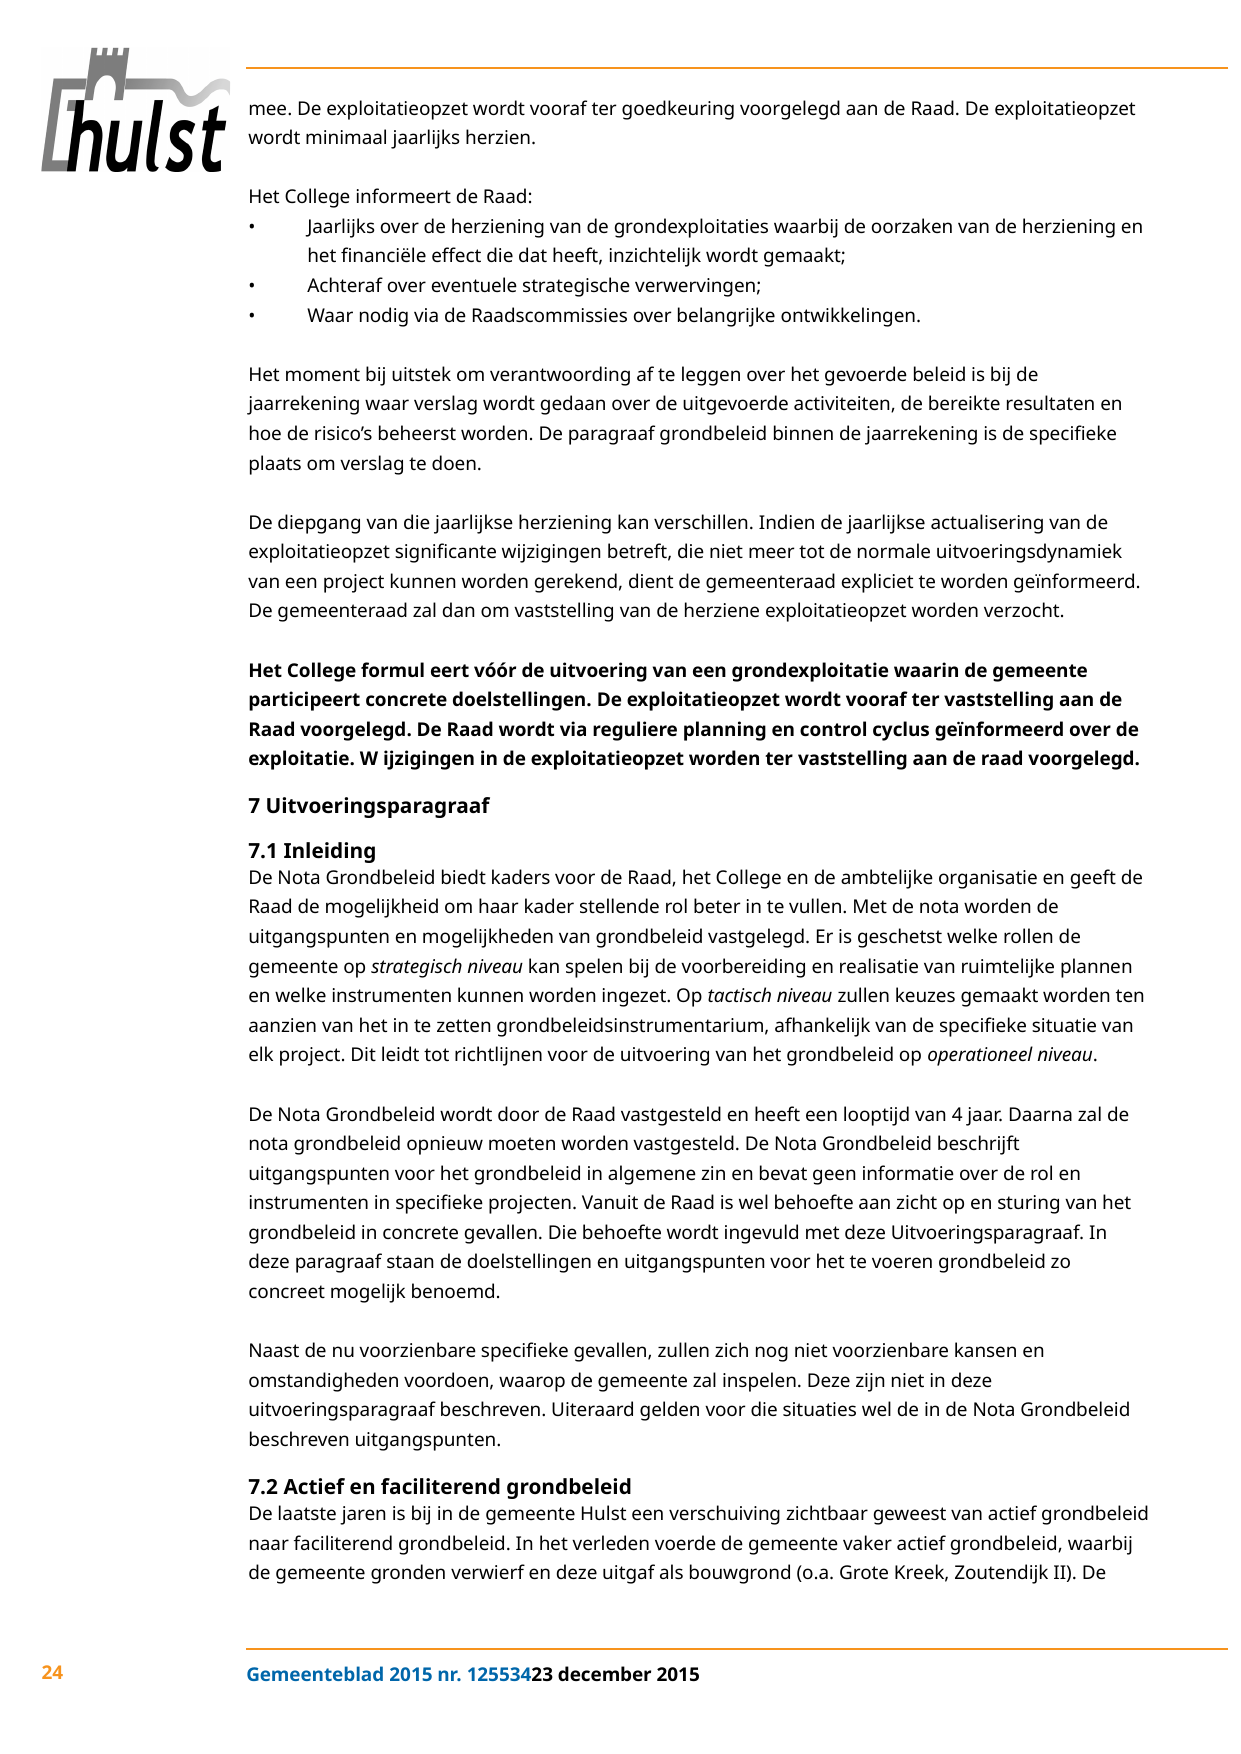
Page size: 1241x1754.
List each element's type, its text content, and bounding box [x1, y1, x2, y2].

text Het moment bij uitstek om verantwoording af te leggen over het gevoerde beleid is bij de jaarrekening waar verslag wordt gedaan over de uitgevoerde activiteiten, de bereikte resultaten en hoe de risico’s beheerst worden. De paragraaf grondbeleid binnen de jaarrekening is de specifieke plaats om verslag te doen. [248, 361, 1152, 476]
text 7.1 Inleiding [248, 836, 1152, 864]
text De laatste jaren is bij in de gemeente Hulst een verschuiving zichtbaar geweest van actief grondbeleid naar faciliterend grondbeleid. In het verleden voerde de gemeente vaker actief grondbeleid, waarbij de gemeente gronden verwierf en deze uitgaf als bouwgrond (o.a. Grote Kreek, Zoutendijk II). De [248, 1500, 1152, 1585]
list Jaarlijks over de herziening van de grondexploitaties waarbij de oorzaken van de herziening en het financiële effect die dat heeft, inzichtelijk wordt gemaakt; [248, 213, 1152, 268]
picture [41, 47, 231, 172]
list Waar nodig via de Raadscommissies over belangrijke ontwikkelingen. [248, 302, 1152, 328]
list Achteraf over eventuele strategische verwervingen; [248, 272, 1152, 298]
text De Nota Grondbeleid wordt door de Raad vastgesteld en heeft een looptijd van 4 jaar. Daarna zal de nota grondbeleid opnieuw moeten worden vastgesteld. De Nota Grondbeleid beschrijft uitgangspunten voor het grondbeleid in algemene zin en bevat geen informatie over de rol en instrumenten in specifieke projecten. Vanuit de Raad is wel behoefte aan zicht op en sturing van het grondbeleid in concrete gevallen. Die behoefte wordt ingevuld met deze Uitvoeringsparagraaf. In deze paragraaf staan de doelstellingen en uitgangspunten voor het te voeren grondbeleid zo concreet mogelijk benoemd. [248, 1101, 1152, 1304]
text mee. De exploitatieopzet wordt vooraf ter goedkeuring voorgelegd aan de Raad. De exploitatieopzet wordt minimaal jaarlijks herzien. [248, 95, 1152, 150]
text De Nota Grondbeleid biedt kaders voor de Raad, het College en de ambtelijke organisatie en geeft de Raad de mogelijkheid om haar kader stellende rol beter in te vullen. Met de nota worden de uitgangspunten en mogelijkheden van grondbeleid vastgelegd. Er is geschetst welke rollen de gemeente op strategisch niveau kan spelen bij de voorbereiding en realisatie van ruimtelijke plannen en welke instrumenten kunnen worden ingezet. Op tactisch niveau zullen keuzes gemaakt worden ten aanzien van het in te zetten grondbeleidsinstrumentarium, afhankelijk van de specifieke situatie van elk project. Dit leidt tot richtlijnen voor de uitvoering van het grondbeleid op operationeel niveau. [248, 864, 1152, 1067]
text Naast de nu voorzienbare specifieke gevallen, zullen zich nog niet voorzienbare kansen en omstandigheden voordoen, waarop de gemeente zal inspelen. Deze zijn niet in deze uitvoeringsparagraaf beschreven. Uiteraard gelden voor die situaties wel de in de Nota Grondbeleid beschreven uitgangspunten. [248, 1337, 1152, 1452]
text Het College formul eert vóór de uitvoering van een grondexploitatie waarin de gemeente participeert concrete doelstellingen. De exploitatieopzet wordt vooraf ter vaststelling aan de Raad voorgelegd. De Raad wordt via reguliere planning en control cyclus geïnformeerd over de exploitatie. W ijzigingen in de exploitatieopzet worden ter vaststelling aan de raad voorgelegd. [248, 657, 1152, 771]
text Het College informeert de Raad: [248, 183, 1152, 209]
text 7.2 Actief en faciliterend grondbeleid [248, 1472, 1152, 1500]
text De diepgang van die jaarlijkse herziening kan verschillen. Indien de jaarlijkse actualisering van de exploitatieopzet significante wijzigingen betreft, die niet meer tot de normale uitvoeringsdynamiek van een project kunnen worden gerekend, dient de gemeenteraad expliciet te worden geïnformeerd. De gemeenteraad zal dan om vaststelling van de herziene exploitatieopzet worden verzocht. [248, 509, 1152, 623]
text 7 Uitvoeringsparagraaf [248, 791, 1152, 820]
